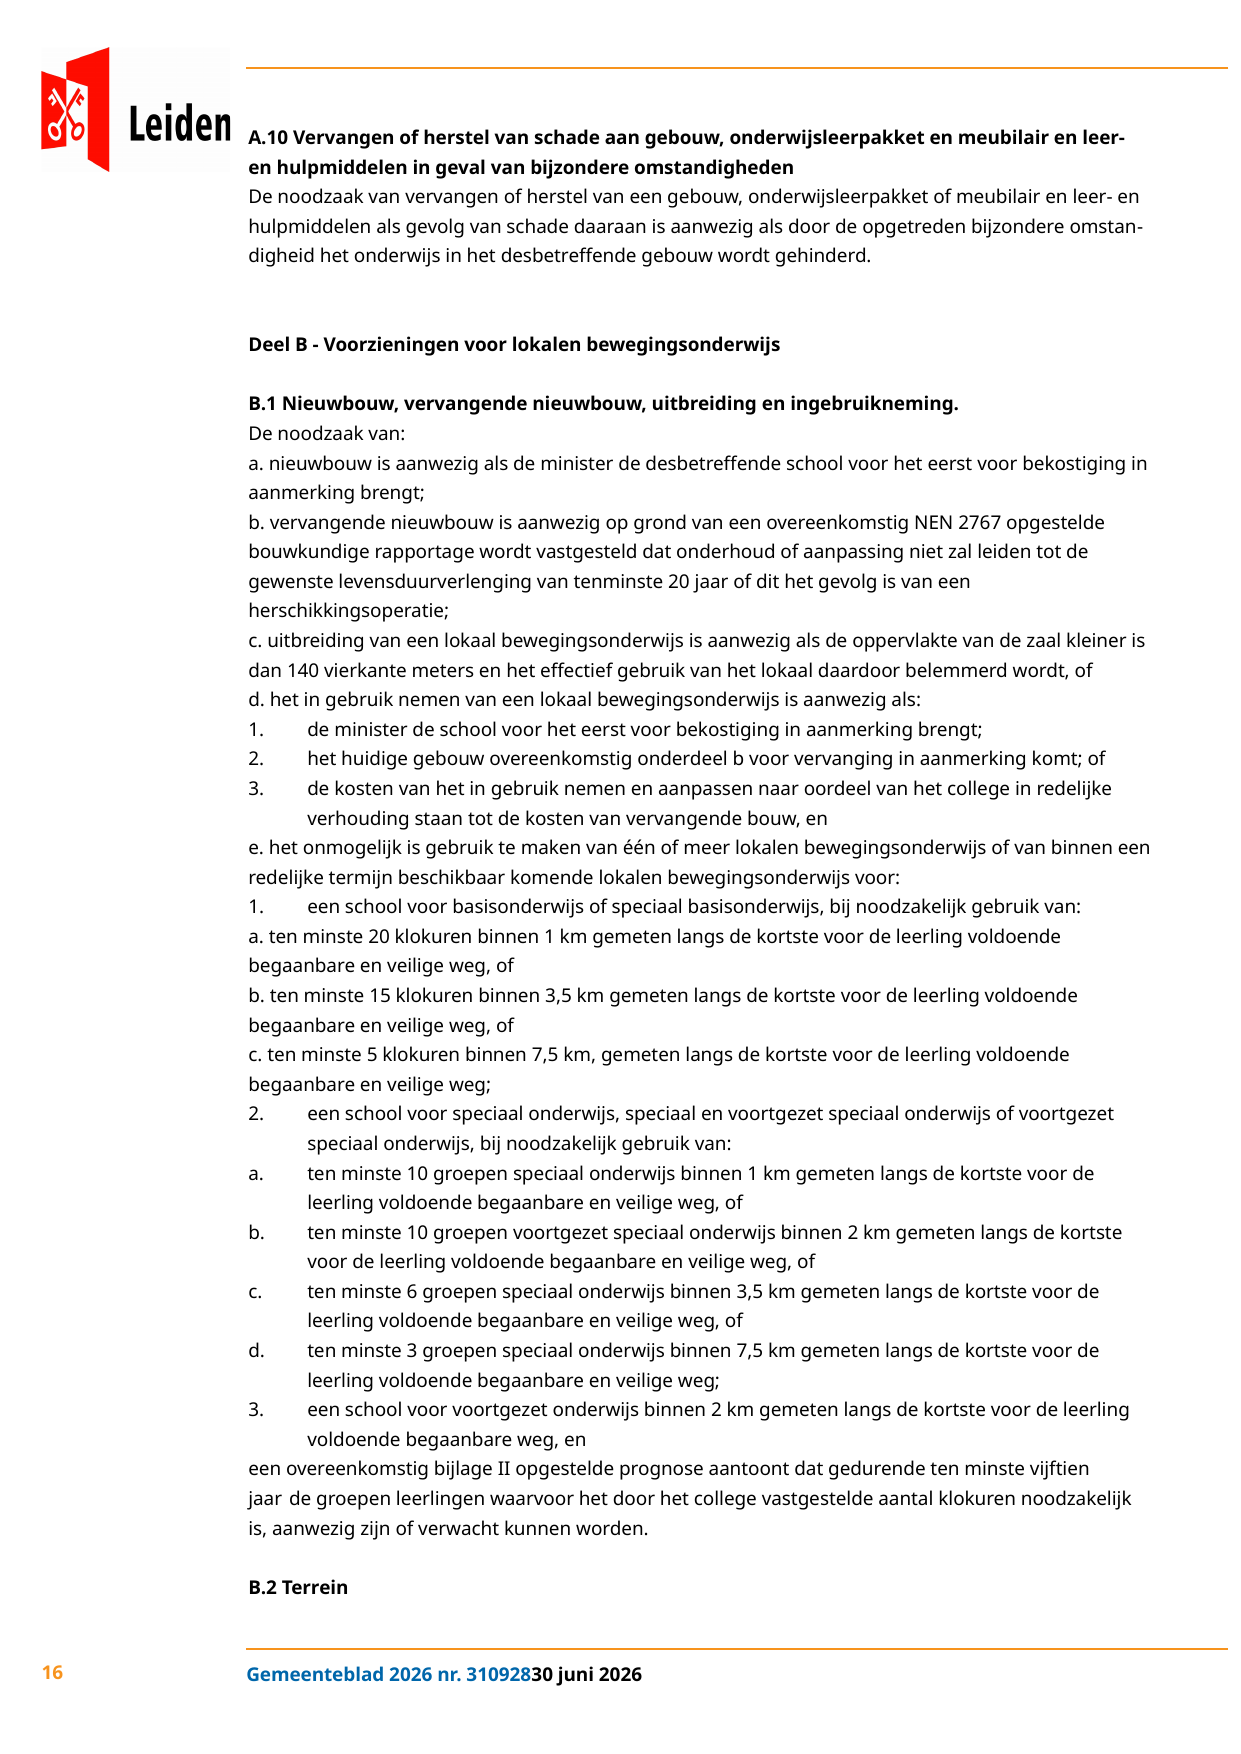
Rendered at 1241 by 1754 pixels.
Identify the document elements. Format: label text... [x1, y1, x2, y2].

list de kosten van het in gebruik nemen en aanpassen naar oordeel van het college in redelijke verhouding staan tot de kosten van vervan­gende bouw, en [248, 775, 1152, 831]
text e. het onmogelijk is gebruik te maken van één of meer lokalen bewegingsonderwijs of van binnen een redelijke termijn beschikbaar komende lokalen bewegingsonderwijs voor: [248, 834, 1152, 890]
text a. ten minste 20 klokuren binnen 1 km gemeten langs de kortste voor de leerling voldoende begaanbare en veilige weg, of [248, 923, 1152, 978]
list het huidige gebouw overeenkomstig onderdeel b voor vervanging in aanmerking komt; of [248, 746, 1152, 771]
list ten minste 3 groepen speciaal onderwijs binnen 7,5 km gemeten langs de kortste voor de leerling voldoende begaanbare en veilige weg; [248, 1337, 1152, 1393]
text c. uitbreiding van een lokaal bewegingsonderwijs is aanwezig als de oppervlakte van de zaal kleiner is dan 140 vierkante meters en het effectief gebruik van het lokaal daardoor belemmerd wordt, of [248, 627, 1152, 683]
list ten minste 6 groepen speciaal onderwijs binnen 3,5 km gemeten langs de kortste voor de leerling voldoende begaanbare en veilige weg, of [248, 1278, 1152, 1333]
text A.10 Vervangen of herstel van schade aan gebouw, onderwijsleerpakket en meubilair en leer- en hulpmiddelen in geval van bijzondere omstandigheden [248, 124, 1152, 180]
text B.1 Nieuwbouw, vervangende nieuwbouw, uitbreiding en ingebruikneming. [248, 391, 1152, 416]
text een overeenkomstig bijlage II opgestelde prognose aantoont dat gedurende ten minste vijftien jaar de groepen leerlingen waarvoor het door het college vastgestelde aantal klokuren noodzakelijk is, aanwezig zijn of verwacht kunnen worden. [248, 1456, 1152, 1541]
text a. nieuwbouw is aanwezig als de minister de desbetreffende school voor het eerst voor bekostiging in aanmerking brengt; [248, 450, 1152, 505]
text De noodzaak van vervangen of herstel van een gebouw, onderwijsleerpakket of meubilair en leer- en hulpmiddelen als gevolg van schade daaraan is aanwezig als door de opgetreden bijzondere omstan­digheid het onderwijs in het desbetreffende gebouw wordt gehinderd. [248, 183, 1152, 268]
text d. het in gebruik nemen van een lokaal bewegingsonderwijs is aanwezig als: [248, 686, 1152, 712]
list ten minste 10 groepen speciaal onderwijs binnen 1 km gemeten langs de kortste voor de leerling voldoende begaanbare en veilige weg, of [248, 1160, 1152, 1215]
list een school voor basisonderwijs of speciaal basisonderwijs, bij noodzakelijk gebruik van: [248, 893, 1152, 919]
text c. ten minste 5 klokuren binnen 7,5 km, gemeten langs de kortste voor de leerling voldoende begaanbare en veilige weg; [248, 1041, 1152, 1097]
list ten minste 10 groepen voortgezet speciaal onderwijs binnen 2 km gemeten langs de kortste voor de leerling voldoende begaanbare en veilige weg, of [248, 1219, 1152, 1274]
text B.2 Terrein [248, 1574, 1152, 1600]
text b. vervangende nieuwbouw is aanwezig op grond van een overeenkomstig NEN 2767 opgestelde bouwkundige rapportage wordt vastgesteld dat onderhoud of aanpassing niet zal leiden tot de gewenste levensduurverlenging van tenminste 20 jaar of dit het gevolg is van een herschikkingsoperatie; [248, 509, 1152, 623]
text b. ten minste 15 klokuren binnen 3,5 km gemeten langs de kortste voor de leerling voldoende begaanbare en veilige weg, of [248, 982, 1152, 1038]
list een school voor speciaal onderwijs, speciaal en voortgezet speciaal onderwijs of voortgezet speciaal onderwijs, bij noodzakelijk gebruik van: [248, 1101, 1152, 1156]
list de minister de school voor het eerst voor bekostiging in aanmerking brengt; [248, 716, 1152, 742]
text De noodzaak van: [248, 420, 1152, 446]
list een school voor voortgezet onderwijs binnen 2 km gemeten langs de kortste voor de leerling voldoende begaanbare weg, en [248, 1396, 1152, 1452]
picture [41, 47, 231, 172]
text Deel B - Voorzieningen voor lokalen bewegingsonderwijs [248, 331, 1152, 357]
